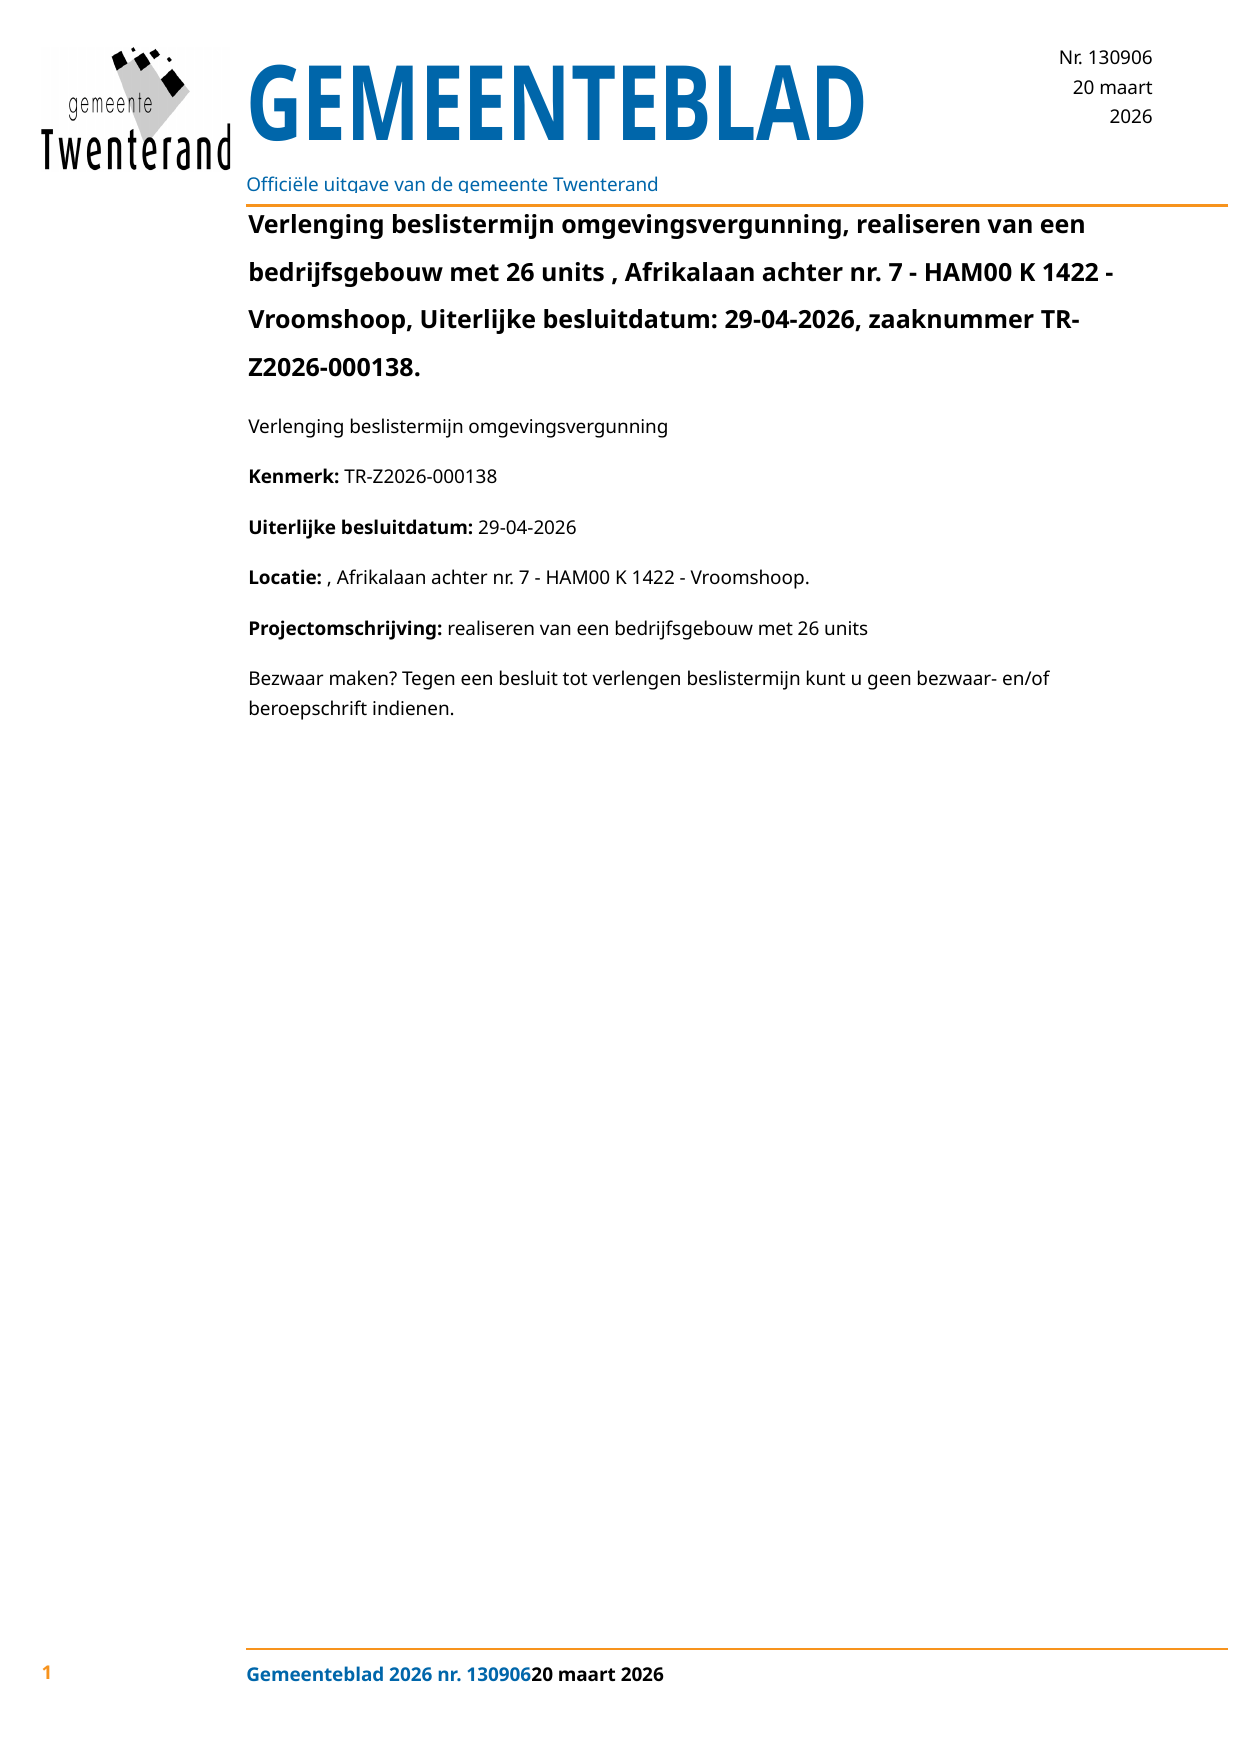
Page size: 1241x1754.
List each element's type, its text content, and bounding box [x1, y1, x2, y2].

text Verlenging beslistermijn omgevingsvergunning [248, 413, 1152, 439]
text Uiterlijke besluitdatum: 29-04-2026 [248, 514, 1152, 540]
picture [41, 47, 231, 172]
text Projectomschrijving: realiseren van een bedrijfsgebouw met 26 units [248, 615, 1152, 641]
text Bezwaar maken? Tegen een besluit tot verlengen beslistermijn kunt u geen bezwaar- en/of beroepschrift indienen. [248, 665, 1152, 721]
text Kenmerk: TR-Z2026-000138 [248, 463, 1152, 489]
text Verlenging beslistermijn omgevingsvergunning, realiseren van een bedrijfsgebouw met 26 units , Afrikalaan achter nr. 7 - HAM00 K 1422 - Vroomshoop, Uiterlijke besluitdatum: 29-04-2026, zaaknummer TR-Z2026-000138. [248, 207, 1152, 384]
text Locatie: , Afrikalaan achter nr. 7 - HAM00 K 1422 - Vroomshoop. [248, 564, 1152, 590]
